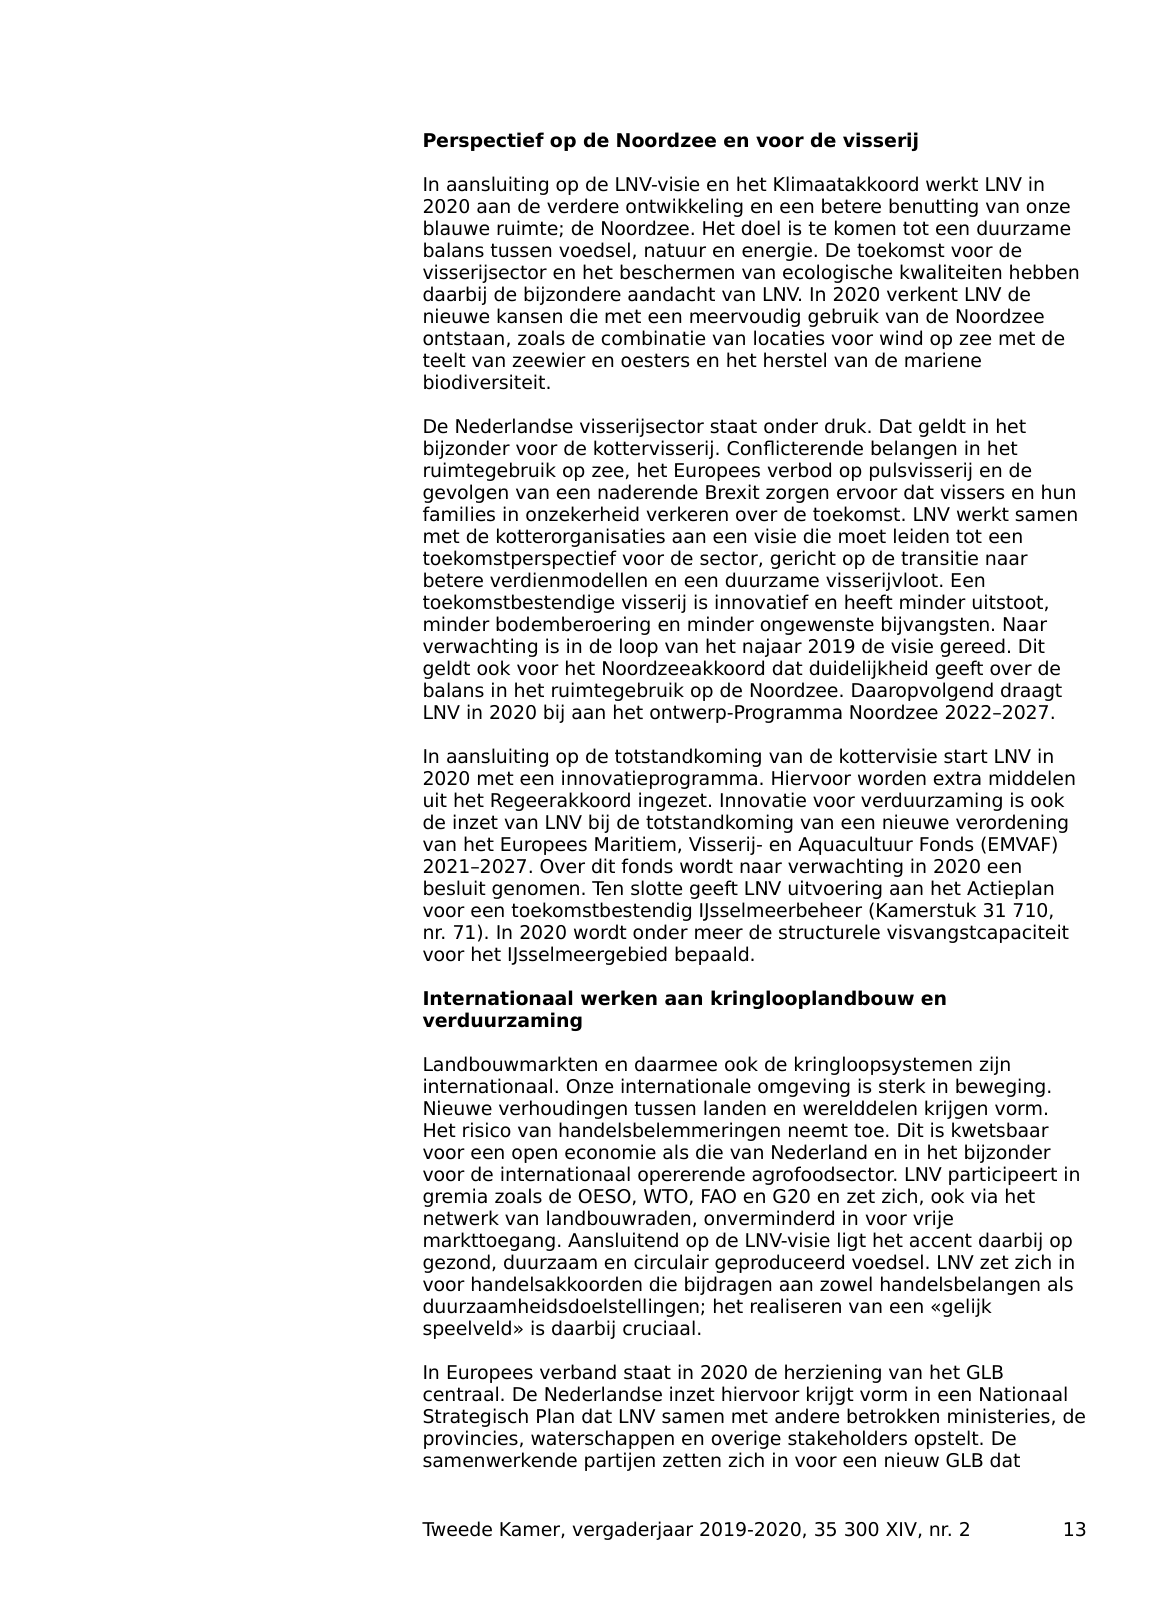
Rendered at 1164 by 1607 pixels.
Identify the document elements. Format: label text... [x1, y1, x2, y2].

text Landbouwmarkten en daarmee ook de kringloopsystemen zijn internationaal. Onze internationale omgeving is sterk in beweging. Nieuwe verhoudingen tussen landen en werelddelen krijgen vorm. Het risico van handelsbelemmeringen neemt toe. Dit is kwetsbaar voor een open economie als die van Nederland en in het bijzonder voor de internationaal opererende agrofoodsector. LNV participeert in gremia zoals de OESO, WTO, FAO en G20 en zet zich, ook via het netwerk van landbouwraden, onverminderd in voor vrije markttoegang. Aansluitend op de LNV-visie ligt het accent daarbij op gezond, duurzaam en circulair geproduceerd voedsel. LNV zet zich in voor handelsakkoorden die bijdragen aan zowel handelsbelangen als duurzaamheidsdoelstellingen; het realiseren van een «gelijk speelveld» is daarbij cruciaal. [422, 1054, 1087, 1340]
text De Nederlandse visserijsector staat onder druk. Dat geldt in het bijzonder voor de kottervisserij. Conflicterende belangen in het ruimtegebruik op zee, het Europees verbod op pulsvisserij en de gevolgen van een naderende Brexit zorgen ervoor dat vissers en hun families in onzekerheid verkeren over de toekomst. LNV werkt samen met de kotterorganisaties aan een visie die moet leiden tot een toekomstperspectief voor de sector, gericht op de transitie naar betere verdienmodellen en een duurzame visserijvloot. Een toekomstbestendige visserij is innovatief en heeft minder uitstoot, minder bodemberoering en minder ongewenste bijvangsten. Naar verwachting is in de loop van het najaar 2019 de visie gereed. Dit geldt ook voor het Noordzeeakkoord dat duidelijkheid geeft over de balans in het ruimtegebruik op de Noordzee. Daaropvolgend draagt LNV in 2020 bij aan het ontwerp-Programma Noordzee 2022–2027. [422, 416, 1087, 724]
text In aansluiting op de totstandkoming van de kottervisie start LNV in 2020 met een innovatieprogramma. Hiervoor worden extra middelen uit het Regeerakkoord ingezet. Innovatie voor verduurzaming is ook de inzet van LNV bij de totstandkoming van een nieuwe verordening van het Europees Maritiem, Visserij- en Aquacultuur Fonds (EMVAF) 2021–2027. Over dit fonds wordt naar verwachting in 2020 een besluit genomen. Ten slotte geeft LNV uitvoering aan het Actieplan voor een toekomstbestendig IJsselmeerbeheer (Kamerstuk 31 710, nr. 71). In 2020 wordt onder meer de structurele visvangstcapaciteit voor het IJsselmeergebied bepaald. [422, 746, 1087, 966]
subtitle Internationaal werken aan kringlooplandbouw en verduurzaming [422, 988, 1087, 1032]
subtitle Perspectief op de Noordzee en voor de visserij [422, 130, 1087, 152]
text In Europees verband staat in 2020 de herziening van het GLB centraal. De Nederlandse inzet hiervoor krijgt vorm in een Nationaal Strategisch Plan dat LNV samen met andere betrokken ministeries, de provincies, waterschappen en overige stakeholders opstelt. De samenwerkende partijen zetten zich in voor een nieuw GLB dat [422, 1362, 1087, 1472]
text In aansluiting op de LNV-visie en het Klimaatakkoord werkt LNV in 2020 aan de verdere ontwikkeling en een betere benutting van onze blauwe ruimte; de Noordzee. Het doel is te komen tot een duurzame balans tussen voedsel, natuur en energie. De toekomst voor de visserijsector en het beschermen van ecologische kwaliteiten hebben daarbij de bijzondere aandacht van LNV. In 2020 verkent LNV de nieuwe kansen die met een meervoudig gebruik van de Noordzee ontstaan, zoals de combinatie van locaties voor wind op zee met de teelt van zeewier en oesters en het herstel van de mariene biodiversiteit. [422, 174, 1087, 394]
